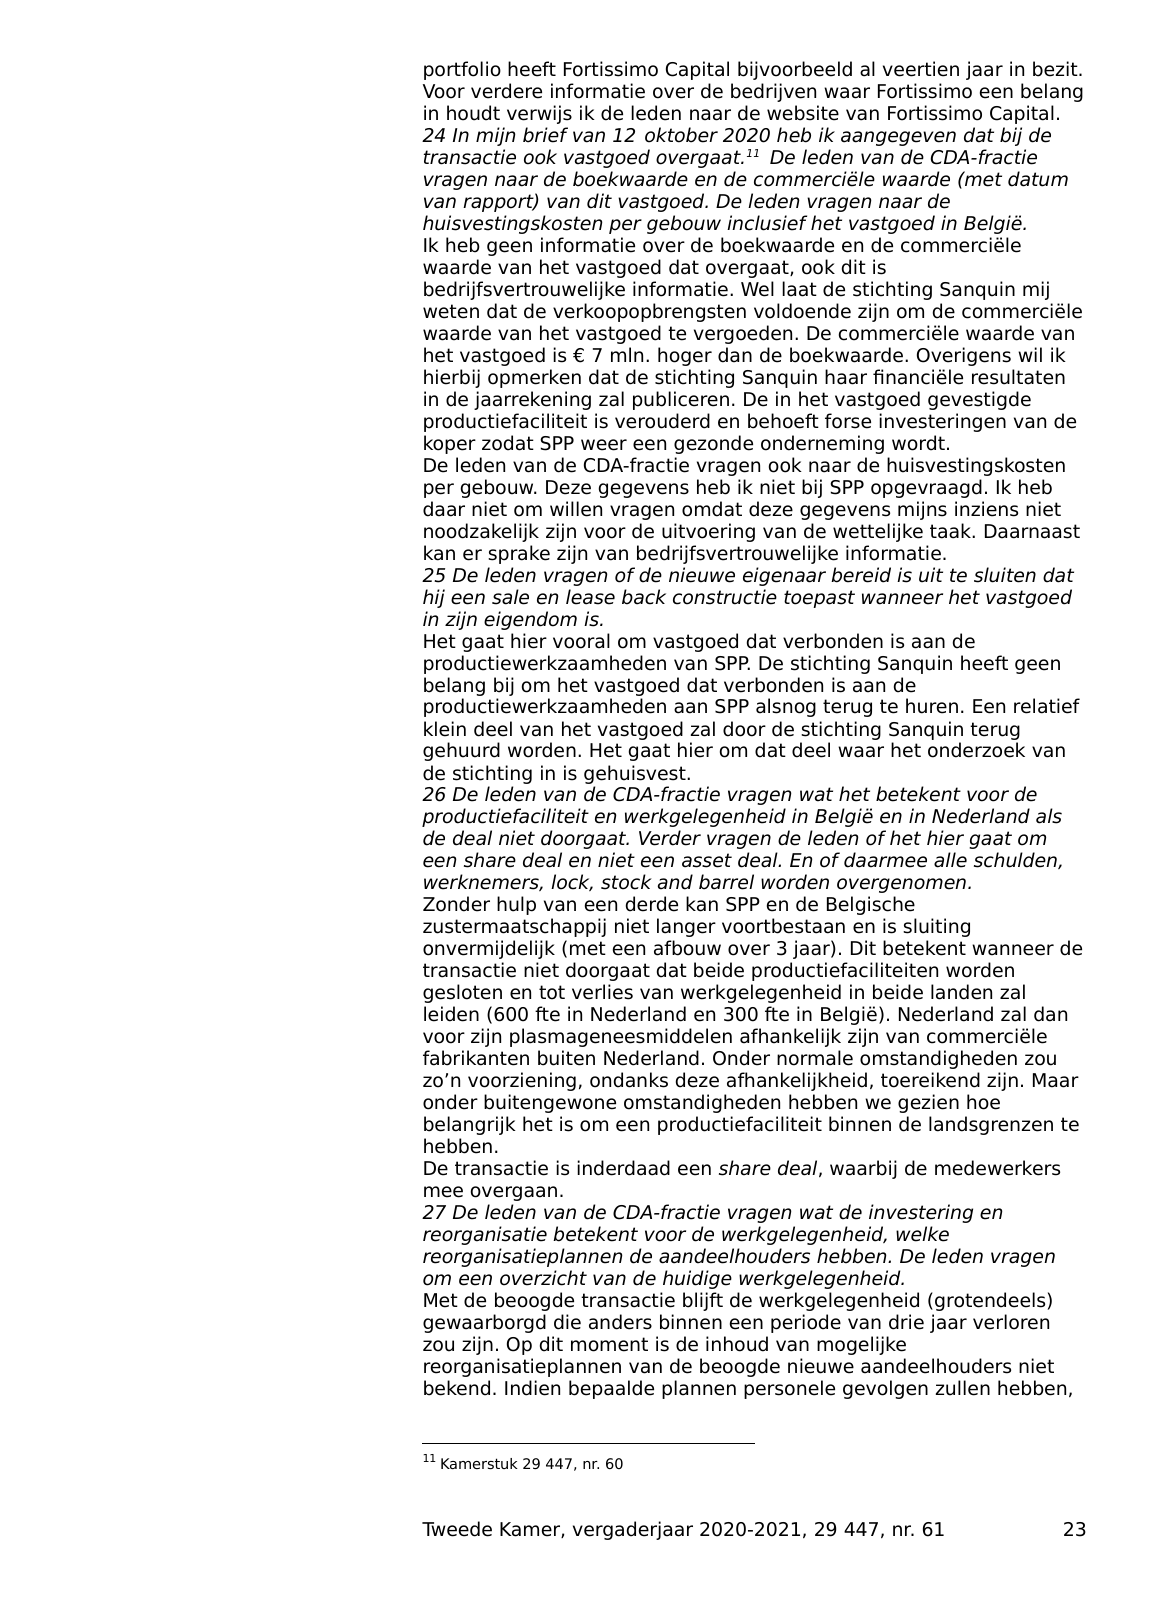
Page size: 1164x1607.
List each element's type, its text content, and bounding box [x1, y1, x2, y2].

text Kamerstuk 29 447, nr. 60 [422, 1452, 1087, 1474]
text 25 De leden vragen of de nieuwe eigenaar bereid is uit te sluiten dat hij een sale en lease back constructie toepast wanneer het vastgoed in zijn eigendom is. [422, 564, 1087, 631]
text 27 De leden van de CDA-fractie vragen wat de investering en reorganisatie betekent voor de werkgelegenheid, welke reorganisatieplannen de aandeelhouders hebben. De leden vragen om een overzicht van de huidige werkgelegenheid. [422, 1202, 1087, 1290]
text Het gaat hier vooral om vastgoed dat verbonden is aan de productiewerkzaamheden van SPP. De stichting Sanquin heeft geen belang bij om het vastgoed dat verbonden is aan de productiewerkzaamheden aan SPP alsnog terug te huren. Een relatief klein deel van het vastgoed zal door de stichting Sanquin terug gehuurd worden. Het gaat hier om dat deel waar het onderzoek van de stichting in is gehuisvest. [422, 631, 1087, 784]
text 24 In mijn brief van 12 oktober 2020 heb ik aangegeven dat bij de transactie ook vastgoed overgaat. De leden van de CDA-fractie vragen naar de boekwaarde en de commerciële waarde (met datum van rapport) van dit vastgoed. De leden vragen naar de huisvestingskosten per gebouw inclusief het vastgoed in België. [422, 125, 1087, 235]
text portfolio heeft Fortissimo Capital bijvoorbeeld al veertien jaar in bezit. Voor verdere informatie over de bedrijven waar Fortissimo een belang in houdt verwijs ik de leden naar de website van Fortissimo Capital. [422, 59, 1087, 125]
text Zonder hulp van een derde kan SPP en de Belgische zustermaatschappij niet langer voortbestaan en is sluiting onvermijdelijk (met een afbouw over 3 jaar). Dit betekent wanneer de transactie niet doorgaat dat beide productiefaciliteiten worden gesloten en tot verlies van werkgelegenheid in beide landen zal leiden (600 fte in Nederland en 300 fte in België). Nederland zal dan voor zijn plasmageneesmiddelen afhankelijk zijn van commerciële fabrikanten buiten Nederland. Onder normale omstandigheden zou zo’n voorziening, ondanks deze afhankelijkheid, toereikend zijn. Maar onder buitengewone omstandigheden hebben we gezien hoe belangrijk het is om een productiefaciliteit binnen de landsgrenzen te hebben. [422, 894, 1087, 1158]
text De transactie is inderdaad een share deal, waarbij de medewerkers mee overgaan. [422, 1158, 1087, 1202]
text De leden van de CDA-fractie vragen ook naar de huisvestingskosten per gebouw. Deze gegevens heb ik niet bij SPP opgevraagd. Ik heb daar niet om willen vragen omdat deze gegevens mijns inziens niet noodzakelijk zijn voor de uitvoering van de wettelijke taak. Daarnaast kan er sprake zijn van bedrijfsvertrouwelijke informatie. [422, 455, 1087, 564]
text 26 De leden van de CDA-fractie vragen wat het betekent voor de productiefaciliteit en werkgelegenheid in België en in Nederland als de deal niet doorgaat. Verder vragen de leden of het hier gaat om een share deal en niet een asset deal. En of daarmee alle schulden, werknemers, lock, stock and barrel worden overgenomen. [422, 784, 1087, 894]
text Ik heb geen informatie over de boekwaarde en de commerciële waarde van het vastgoed dat overgaat, ook dit is bedrijfsvertrouwelijke informatie. Wel laat de stichting Sanquin mij weten dat de verkoopopbrengsten voldoende zijn om de commerciële waarde van het vastgoed te vergoeden. De commerciële waarde van het vastgoed is € 7 mln. hoger dan de boekwaarde. Overigens wil ik hierbij opmerken dat de stichting Sanquin haar financiële resultaten in de jaarrekening zal publiceren. De in het vastgoed gevestigde productiefaciliteit is verouderd en behoeft forse investeringen van de koper zodat SPP weer een gezonde onderneming wordt. [422, 235, 1087, 455]
text Met de beoogde transactie blijft de werkgelegenheid (grotendeels) gewaarborgd die anders binnen een periode van drie jaar verloren zou zijn. Op dit moment is de inhoud van mogelijke reorganisatieplannen van de beoogde nieuwe aandeelhouders niet bekend. Indien bepaalde plannen personele gevolgen zullen hebben, [422, 1290, 1087, 1400]
